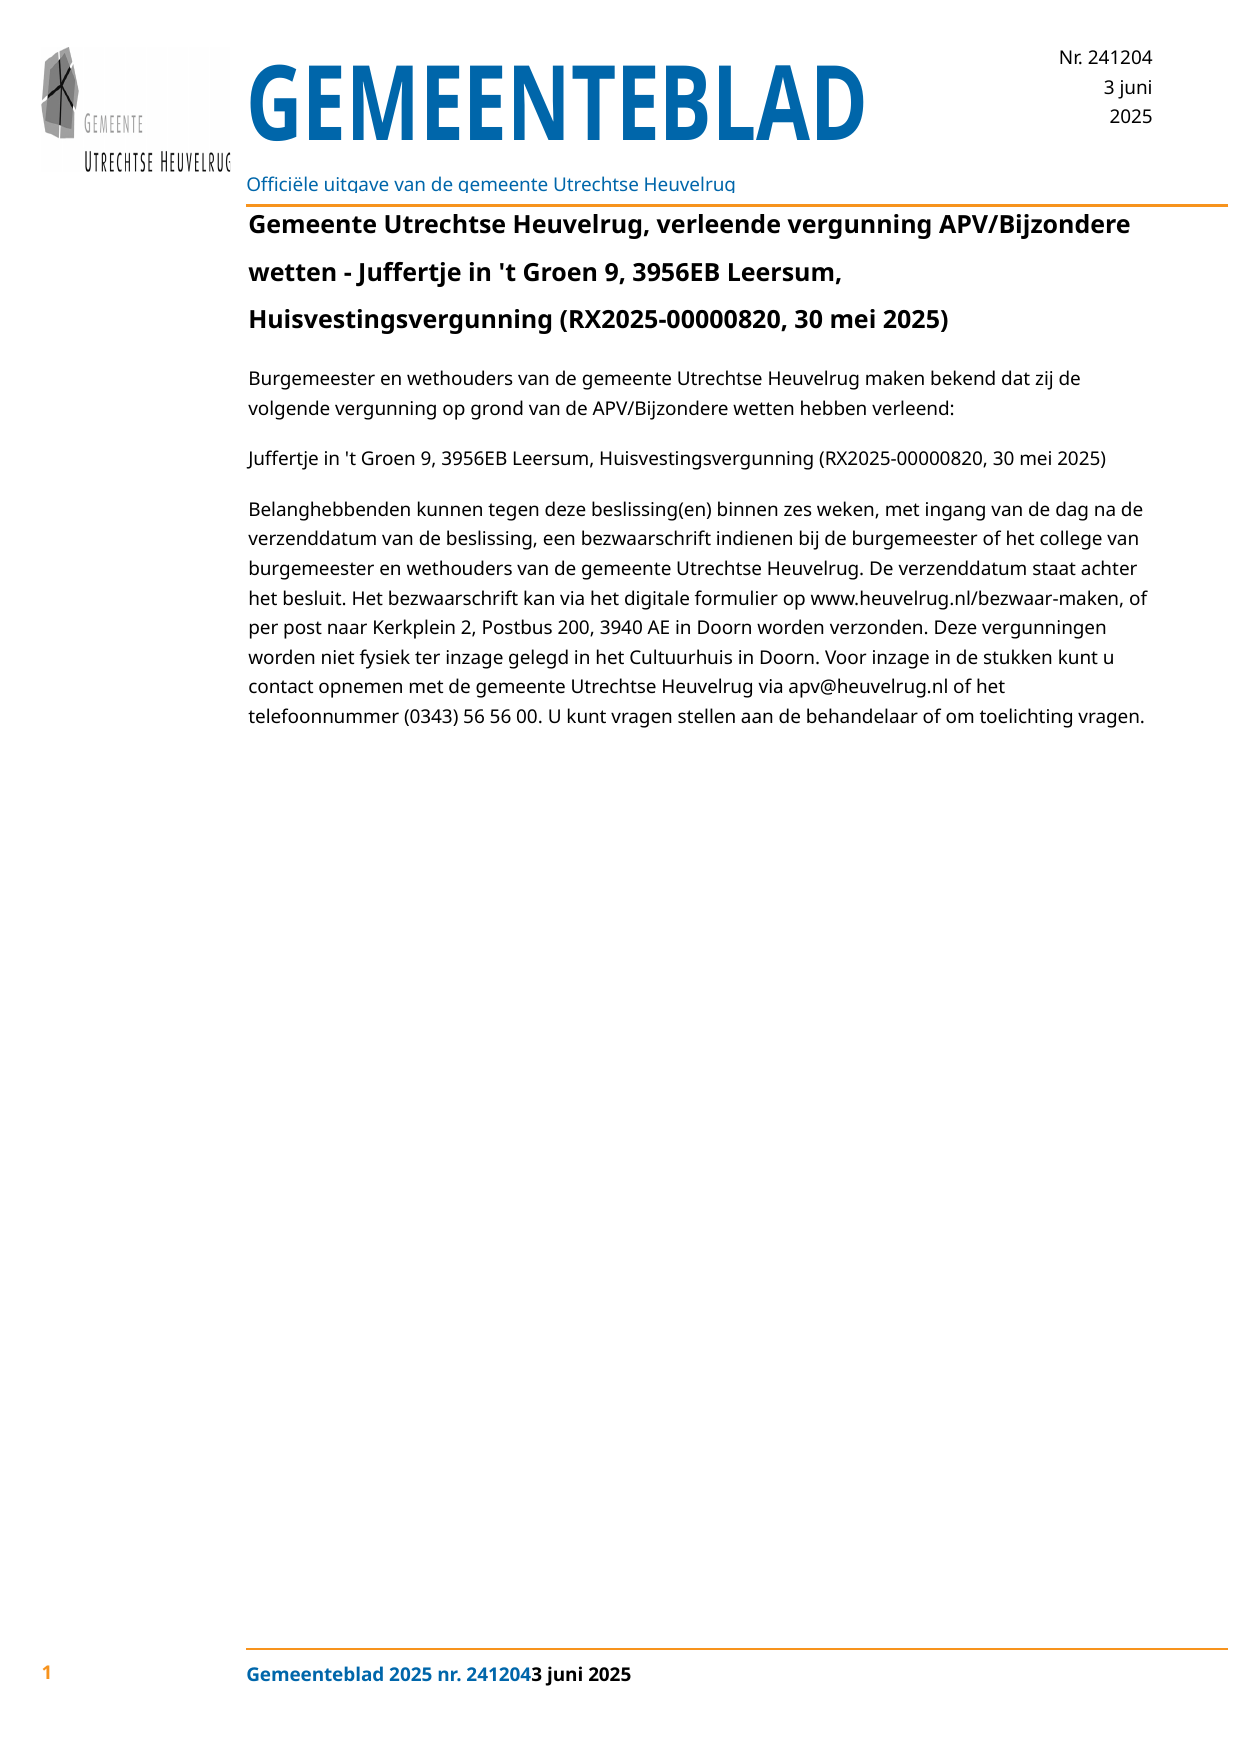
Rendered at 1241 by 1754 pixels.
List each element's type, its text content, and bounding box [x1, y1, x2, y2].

picture [41, 47, 231, 172]
text Gemeente Utrechtse Heuvelrug, verleende vergunning APV/Bijzondere wetten - Juffertje in 't Groen 9, 3956EB Leersum, Huisvestingsvergunning (RX2025-00000820, 30 mei 2025) [248, 207, 1152, 336]
text Juffertje in 't Groen 9, 3956EB Leersum, Huisvestingsvergunning (RX2025-00000820, 30 mei 2025) [248, 446, 1152, 471]
text Belanghebbenden kunnen tegen deze beslissing(en) binnen zes weken, met ingang van de dag na de verzenddatum van de beslissing, een bezwaarschrift indienen bij de burgemeester of het college van burgemeester en wethouders van de gemeente Utrechtse Heuvelrug. De verzenddatum staat achter het besluit. Het bezwaarschrift kan via het digitale formulier op www.heuvelrug.nl/bezwaar-maken, of per post naar Kerkplein 2, Postbus 200, 3940 AE in Doorn worden verzonden. Deze vergunningen worden niet fysiek ter inzage gelegd in het Cultuurhuis in Doorn. Voor inzage in de stukken kunt u contact opnemen met de gemeente Utrechtse Heuvelrug via apv@heuvelrug.nl of het telefoonnummer (0343) 56 56 00. U kunt vragen stellen aan de behandelaar of om toelichting vragen. [248, 496, 1152, 729]
text Burgemeester en wethouders van de gemeente Utrechtse Heuvelrug maken bekend dat zij de volgende vergunning op grond van de APV/Bijzondere wetten hebben verleend: [248, 366, 1152, 421]
